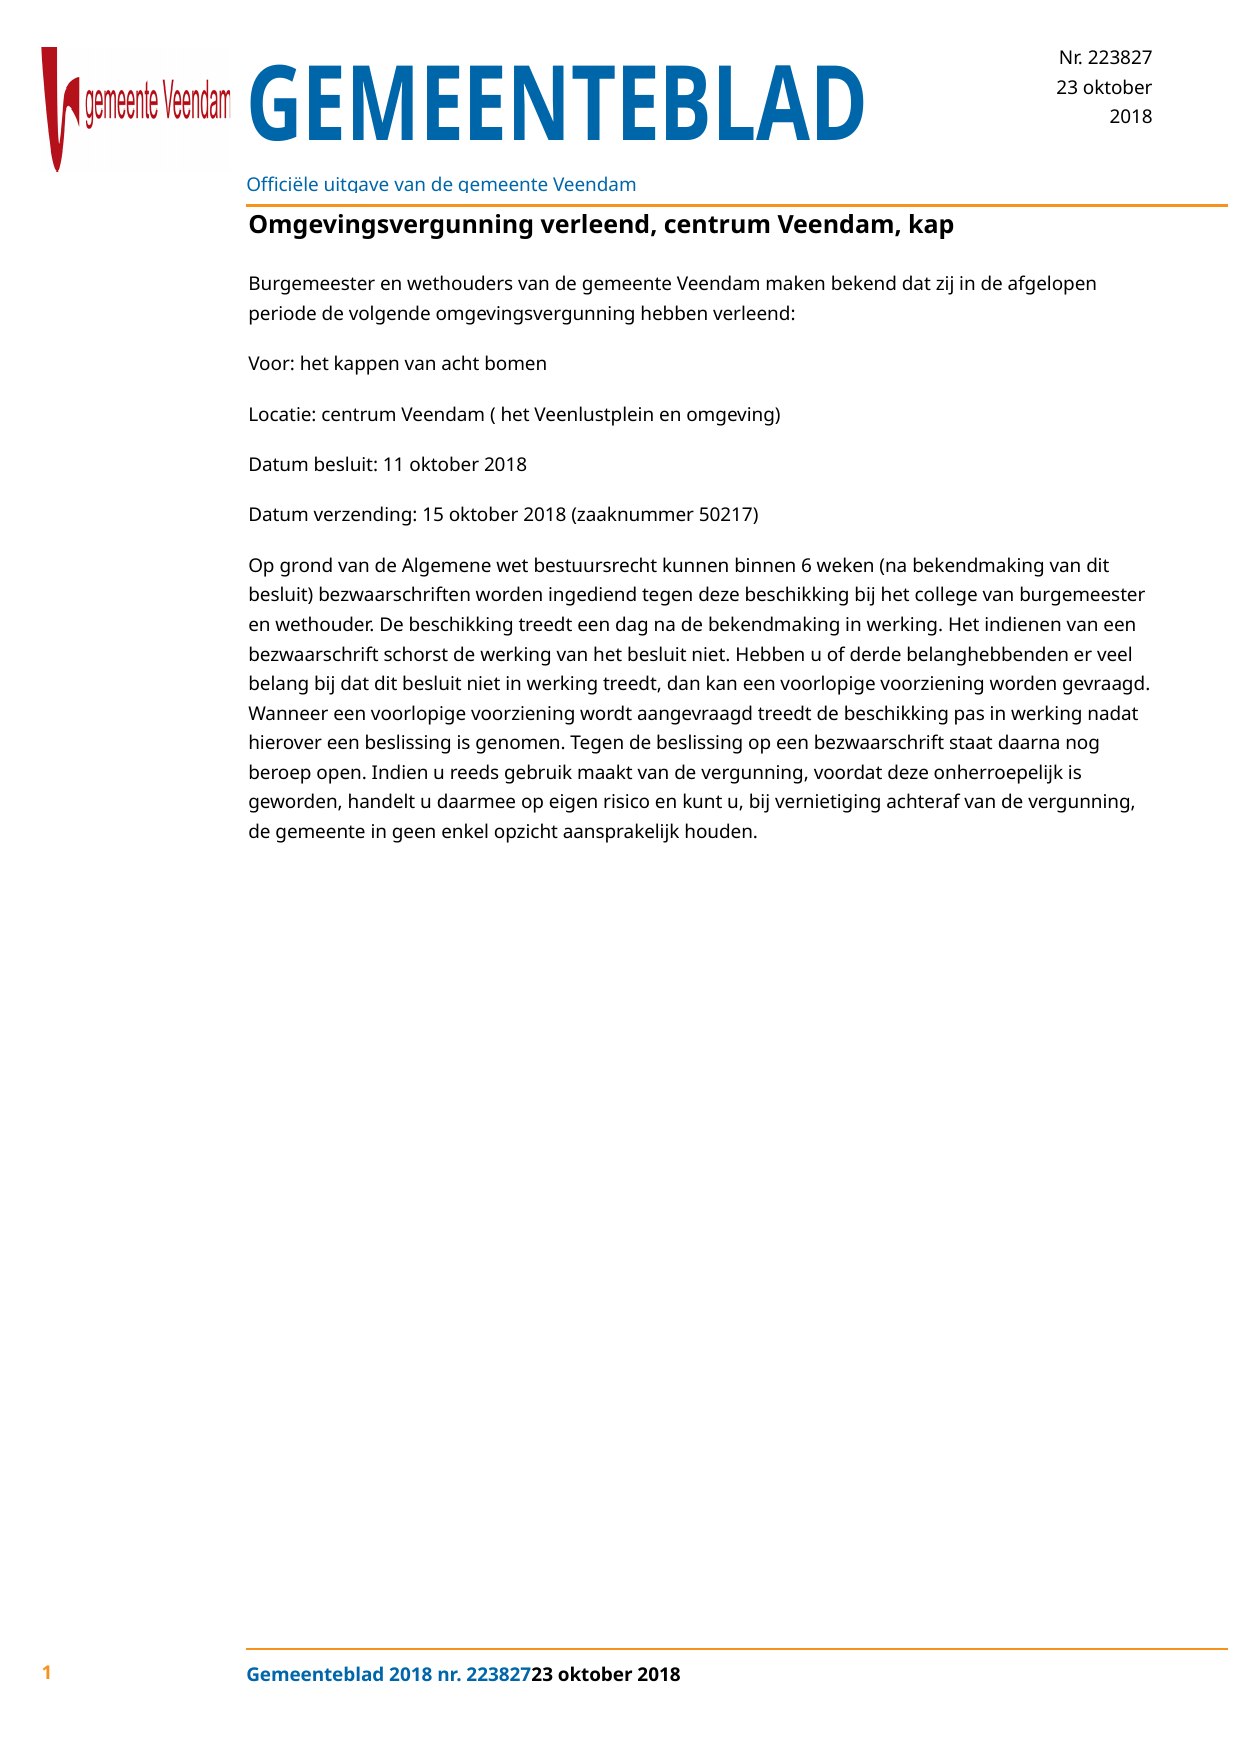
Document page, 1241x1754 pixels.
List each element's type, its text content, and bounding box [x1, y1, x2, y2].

text Voor: het kappen van acht bomen [248, 350, 1152, 376]
text Op grond van de Algemene wet bestuursrecht kunnen binnen 6 weken (na bekendmaking van dit besluit) bezwaarschriften worden ingediend tegen deze beschikking bij het college van burgemeester en wethouder. De beschikking treedt een dag na de bekendmaking in werking. Het indienen van een bezwaarschrift schorst de werking van het besluit niet. Hebben u of derde belanghebbenden er veel belang bij dat dit besluit niet in werking treedt, dan kan een voorlopige voorziening worden gevraagd. Wanneer een voorlopige voorziening wordt aangevraagd treedt de beschikking pas in werking nadat hierover een beslissing is genomen. Tegen de beslissing op een bezwaarschrift staat daarna nog beroep open. Indien u reeds gebruik maakt van de vergunning, voordat deze onherroepelijk is geworden, handelt u daarmee op eigen risico en kunt u, bij vernietiging achteraf van de vergunning, de gemeente in geen enkel opzicht aansprakelijk houden. [248, 552, 1152, 844]
text Locatie: centrum Veendam ( het Veenlustplein en omgeving) [248, 401, 1152, 426]
text Datum besluit: 11 oktober 2018 [248, 451, 1152, 477]
text Omgevingsvergunning verleend, centrum Veendam, kap [248, 207, 1152, 241]
text Datum verzending: 15 oktober 2018 (zaaknummer 50217) [248, 502, 1152, 527]
picture [41, 47, 231, 172]
text Burgemeester en wethouders van de gemeente Veendam maken bekend dat zij in de afgelopen periode de volgende omgevingsvergunning hebben verleend: [248, 270, 1152, 326]
